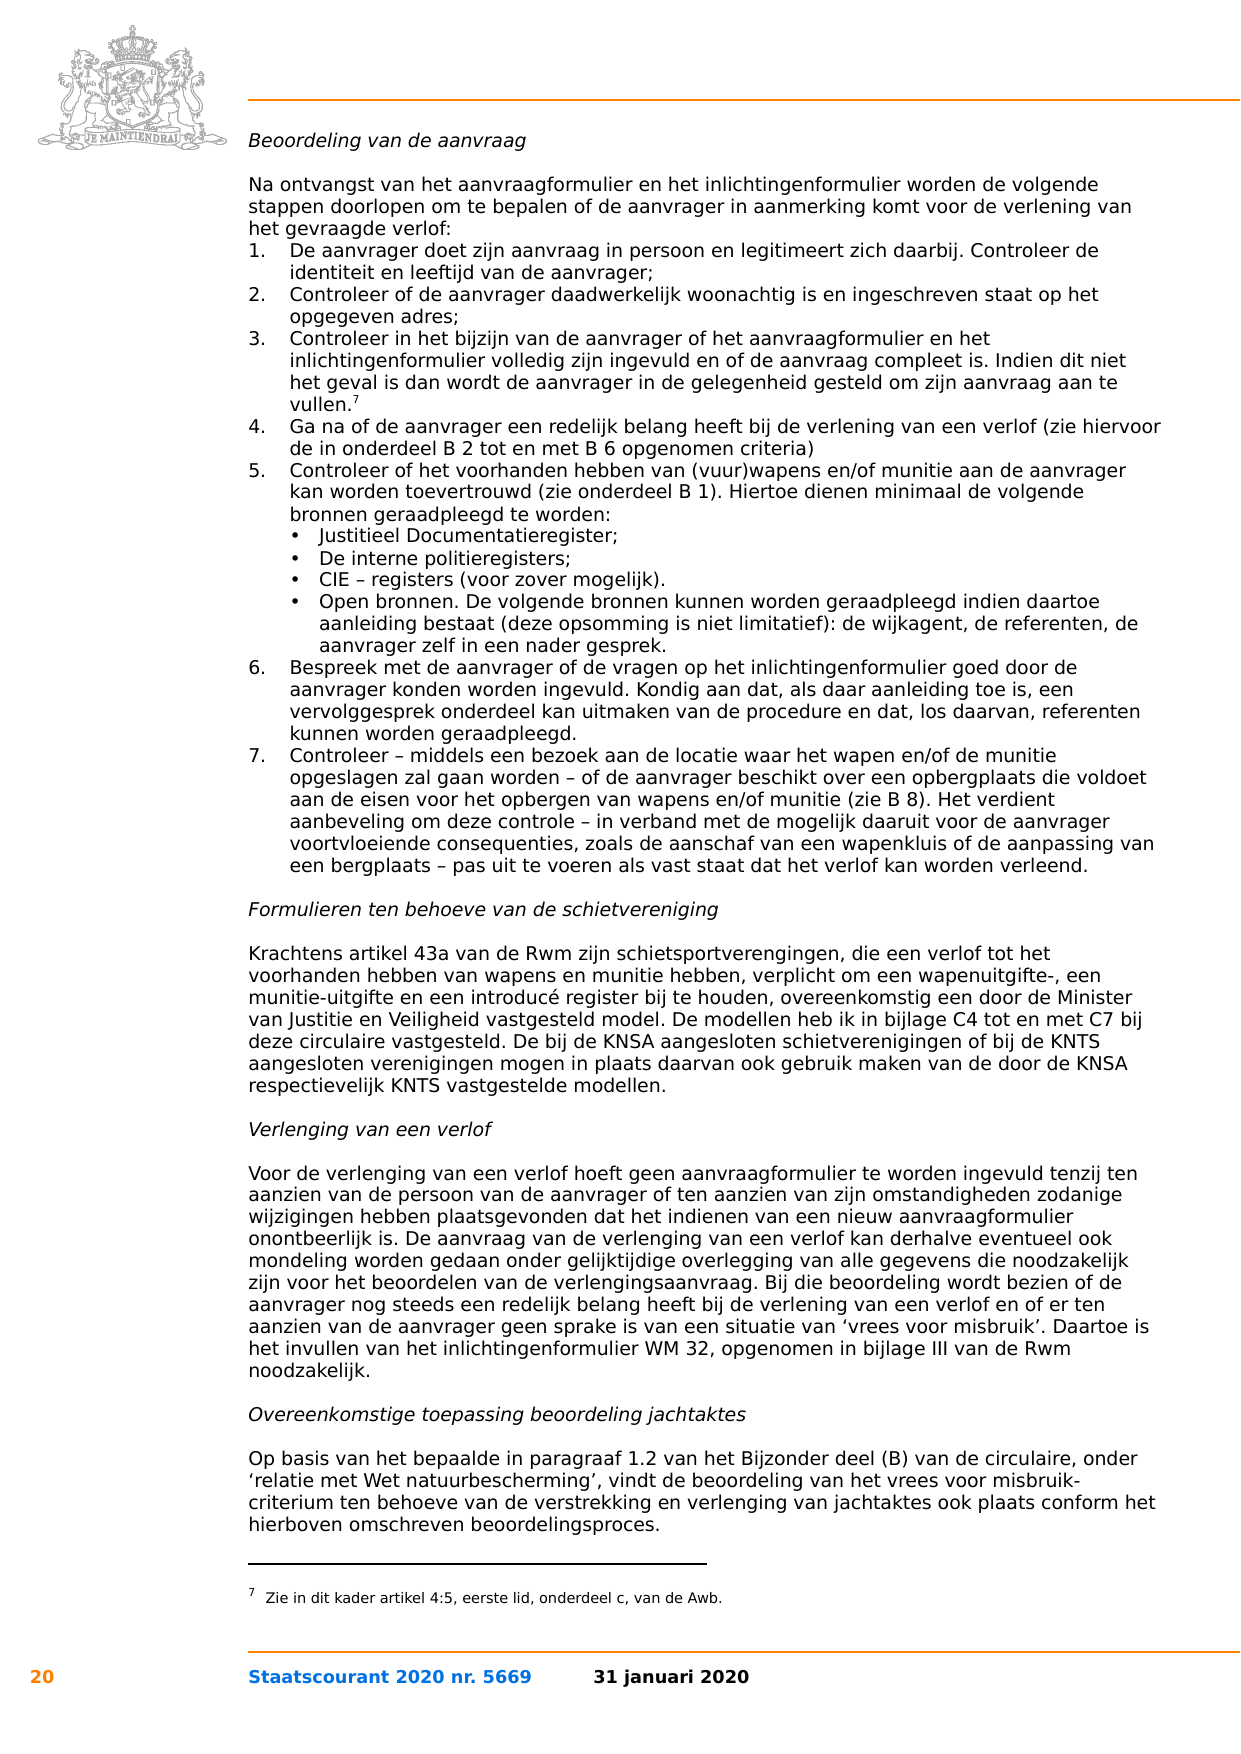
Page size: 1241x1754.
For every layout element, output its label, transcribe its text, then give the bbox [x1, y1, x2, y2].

text 7. Controleer – middels een bezoek aan de locatie waar het wapen en/of de munitie opgeslagen zal gaan worden – of de aanvrager beschikt over een opbergplaats die voldoet aan de eisen voor het opbergen van wapens en/of munitie (zie B 8). Het verdient aanbeveling om deze controle – in verband met de mogelijk daaruit voor de aanvrager voortvloeiende consequenties, zoals de aanschaf van een wapenkluis of de aanpassing van een bergplaats – pas uit te voeren als vast staat dat het verlof kan worden verleend. [248, 745, 1163, 877]
text 4. Ga na of de aanvrager een redelijk belang heeft bij de verlening van een verlof (zie hiervoor de in onderdeel B 2 tot en met B 6 opgenomen criteria) [248, 416, 1163, 459]
subtitle Formulieren ten behoeve van de schietvereniging [248, 899, 1163, 921]
subtitle Beoordeling van de aanvraag [248, 130, 1163, 152]
text 5. Controleer of het voorhanden hebben van (vuur)wapens en/of munitie aan de aanvrager kan worden toevertrouwd (zie onderdeel B 1). Hiertoe dienen minimaal de volgende bronnen geraadpleegd te worden: [248, 459, 1163, 525]
text • CIE – registers (voor zover mogelijk). [289, 569, 1163, 591]
text 1. De aanvrager doet zijn aanvraag in persoon en legitimeert zich daarbij. Controleer de identiteit en leeftijd van de aanvrager; [248, 240, 1163, 284]
subtitle Verlenging van een verlof [248, 1118, 1163, 1141]
text 6. Bespreek met de aanvrager of de vragen op het inlichtingenformulier goed door de aanvrager konden worden ingevuld. Kondig aan dat, als daar aanleiding toe is, een vervolggesprek onderdeel kan uitmaken van de procedure en dat, los daarvan, referenten kunnen worden geraadpleegd. [248, 657, 1163, 745]
text Voor de verlenging van een verlof hoeft geen aanvraagformulier te worden ingevuld tenzij ten aanzien van de persoon van de aanvrager of ten aanzien van zijn omstandigheden zodanige wijzigingen hebben plaatsgevonden dat het indienen van een nieuw aanvraagformulier onontbeerlijk is. De aanvraag van de verlenging van een verlof kan derhalve eventueel ook mondeling worden gedaan onder gelijktijdige overlegging van alle gegevens die noodzakelijk zijn voor het beoordelen van de verlengingsaanvraag. Bij die beoordeling wordt bezien of de aanvrager nog steeds een redelijk belang heeft bij de verlening van een verlof en of er ten aanzien van de aanvrager geen sprake is van een situatie van ‘vrees voor misbruik’. Daartoe is het invullen van het inlichtingenformulier WM 32, opgenomen in bijlage III van de Rwm noodzakelijk. [248, 1162, 1163, 1382]
text • Justitieel Documentatieregister; [289, 525, 1163, 547]
text • Open bronnen. De volgende bronnen kunnen worden geraadpleegd indien daartoe aanleiding bestaat (deze opsomming is niet limitatief): de wijkagent, de referenten, de aanvrager zelf in een nader gesprek. [289, 591, 1163, 657]
picture [38, 25, 227, 150]
text Zie in dit kader artikel 4:5, eerste lid, onderdeel c, van de Awb. [248, 1586, 1163, 1608]
text 2. Controleer of de aanvrager daadwerkelijk woonachtig is en ingeschreven staat op het opgegeven adres; [248, 284, 1163, 328]
text • De interne politieregisters; [289, 547, 1163, 569]
subtitle Overeenkomstige toepassing beoordeling jachtaktes [248, 1404, 1163, 1426]
text Krachtens artikel 43a van de Rwm zijn schietsportverengingen, die een verlof tot het voorhanden hebben van wapens en munitie hebben, verplicht om een wapenuitgifte-, een munitie-uitgifte en een introducé register bij te houden, overeenkomstig een door de Minister van Justitie en Veiligheid vastgesteld model. De modellen heb ik in bijlage C4 tot en met C7 bij deze circulaire vastgesteld. De bij de KNSA aangesloten schietverenigingen of bij de KNTS aangesloten verenigingen mogen in plaats daarvan ook gebruik maken van de door de KNSA respectievelijk KNTS vastgestelde modellen. [248, 943, 1163, 1097]
text Na ontvangst van het aanvraagformulier en het inlichtingenformulier worden de volgende stappen doorlopen om te bepalen of de aanvrager in aanmerking komt voor de verlening van het gevraagde verlof: [248, 174, 1163, 240]
text 3. Controleer in het bijzijn van de aanvrager of het aanvraagformulier en het inlichtingenformulier volledig zijn ingevuld en of de aanvraag compleet is. Indien dit niet het geval is dan wordt de aanvrager in de gelegenheid gesteld om zijn aanvraag aan te vullen. [248, 328, 1163, 416]
text Op basis van het bepaalde in paragraaf 1.2 van het Bijzonder deel (B) van de circulaire, onder ‘relatie met Wet natuurbescherming’, vindt de beoordeling van het vrees voor misbruik-criterium ten behoeve van de verstrekking en verlenging van jachtaktes ook plaats conform het hierboven omschreven beoordelingsproces. [248, 1448, 1163, 1536]
